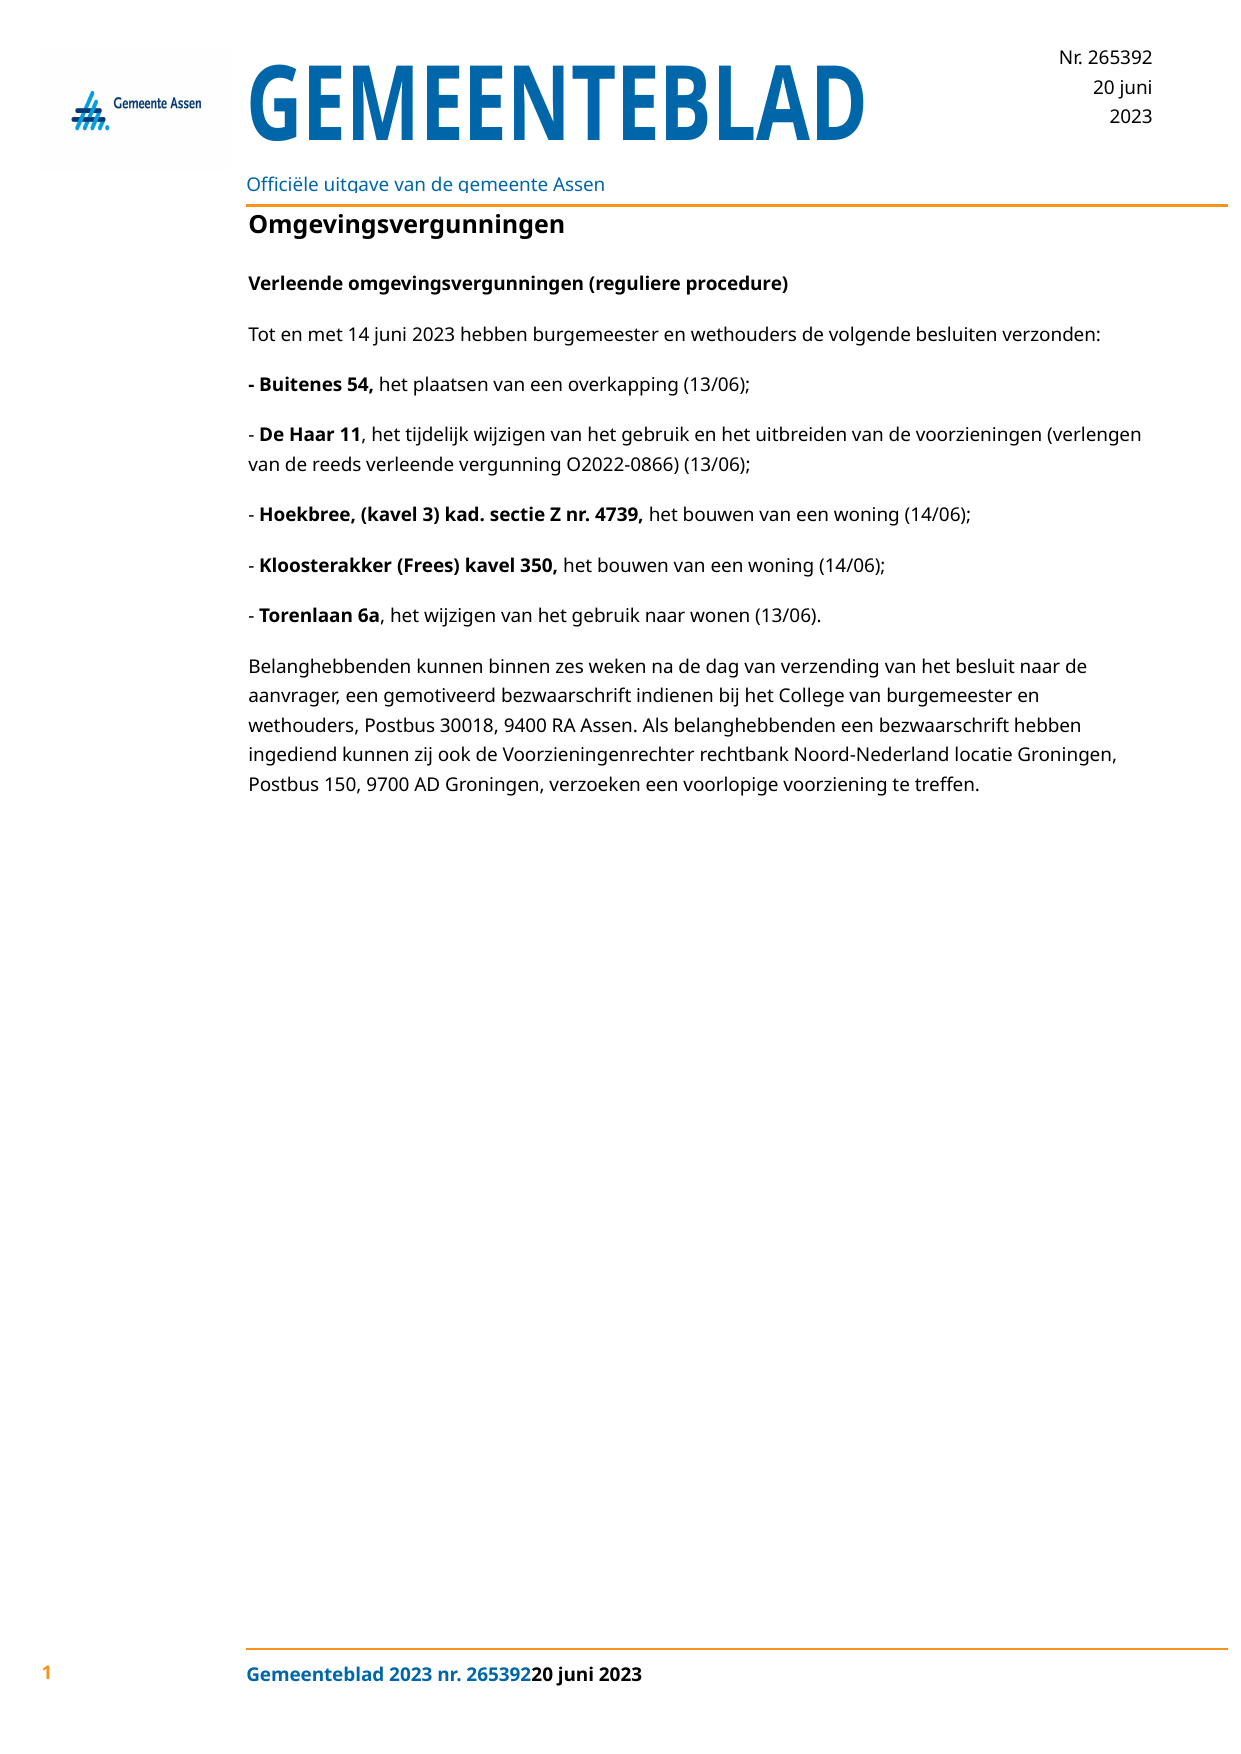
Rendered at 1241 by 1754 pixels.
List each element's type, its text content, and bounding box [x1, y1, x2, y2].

text Tot en met 14 juni 2023 hebben burgemeester en wethouders de volgende besluiten verzonden: [248, 321, 1152, 346]
text - De Haar 11, het tijdelijk wijzigen van het gebruik en het uitbreiden van de voorzieningen (verlengen van de reeds verleende vergunning O2022-0866) (13/06); [248, 422, 1152, 477]
text Omgevingsvergunningen [248, 207, 1152, 241]
picture [41, 47, 231, 172]
text - Torenlaan 6a, het wijzigen van het gebruik naar wonen (13/06). [248, 602, 1152, 628]
text - Kloosterakker (Frees) kavel 350, het bouwen van een woning (14/06); [248, 552, 1152, 578]
text - Hoekbree, (kavel 3) kad. sectie Z nr. 4739, het bouwen van een woning (14/06); [248, 502, 1152, 527]
text Verleende omgevingsvergunningen (reguliere procedure) [248, 270, 1152, 296]
text - Buitenes 54, het plaatsen van een overkapping (13/06); [248, 371, 1152, 397]
text Belanghebbenden kunnen binnen zes weken na de dag van verzending van het besluit naar de aanvrager, een gemotiveerd bezwaarschrift indienen bij het College van burgemeester en wethouders, Postbus 30018, 9400 RA Assen. Als belanghebbenden een bezwaarschrift hebben ingediend kunnen zij ook de Voorzieningenrechter rechtbank Noord-Nederland locatie Groningen, Postbus 150, 9700 AD Groningen, verzoeken een voorlopige voorziening te treffen. [248, 653, 1152, 797]
